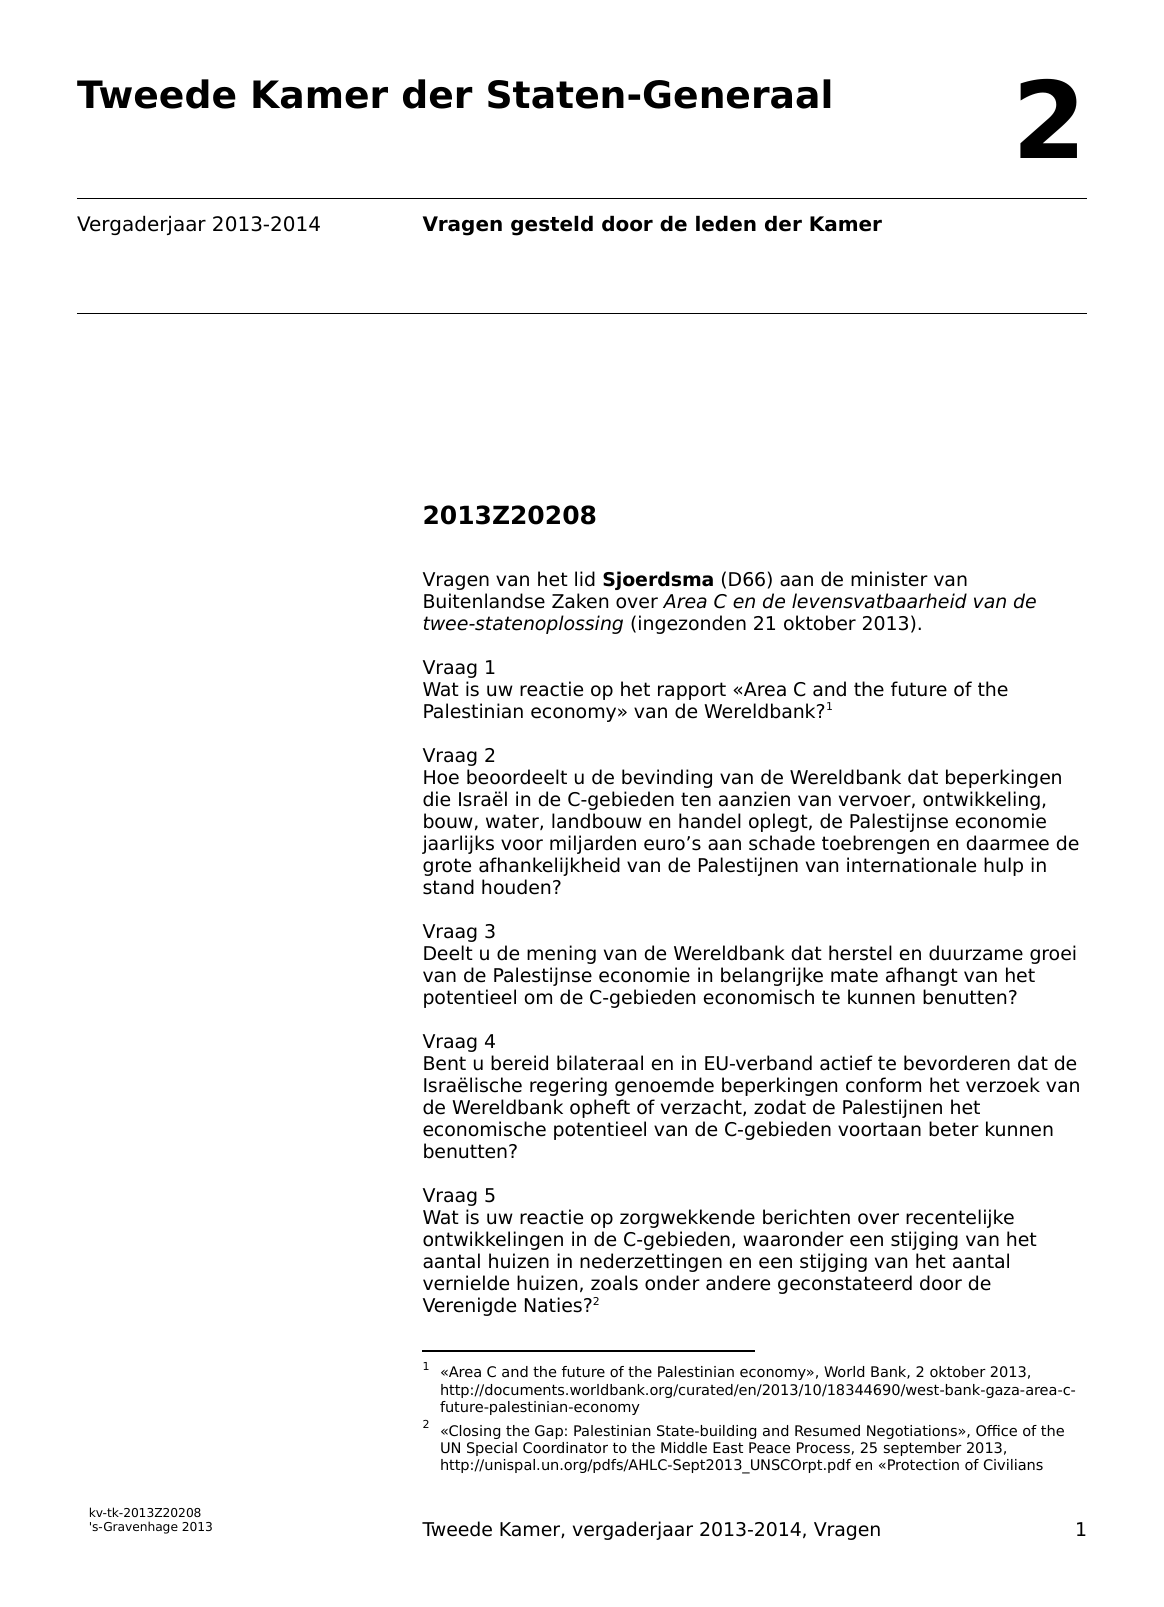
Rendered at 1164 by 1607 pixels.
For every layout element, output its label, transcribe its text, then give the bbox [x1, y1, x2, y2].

text Vraag 2 [422, 745, 1087, 767]
text «Closing the Gap: Palestinian State-building and Resumed Negotiations», Office of the UN Special Coordinator to the Middle East Peace Process, 25 september 2013, http://unispal.un.org/pdfs/AHLC-Sept2013_UNSCOrpt.pdf en «Protection of Civilians [422, 1418, 1087, 1474]
text 2013Z20208 [422, 501, 1087, 531]
text Vraag 3 [422, 921, 1087, 943]
text Vragen van het lid Sjoerdsma (D66) aan de minister van Buitenlandse Zaken over Area C en de levensvatbaarheid van de twee-statenoplossing (ingezonden 21 oktober 2013). [422, 569, 1087, 635]
text Bent u bereid bilateraal en in EU-verband actief te bevorderen dat de Israëlische regering genoemde beperkingen conform het verzoek van de Wereldbank opheft of verzacht, zodat de Palestijnen het economische potentieel van de C-gebieden voortaan beter kunnen benutten? [422, 1053, 1087, 1163]
table_cell Vergaderjaar 2013-2014 [77, 199, 422, 313]
text Wat is uw reactie op zorgwekkende berichten over recentelijke ontwikkelingen in de C-gebieden, waaronder een stijging van het aantal huizen in nederzettingen en een stijging van het aantal vernielde huizen, zoals onder andere geconstateerd door de Verenigde Naties? [422, 1207, 1087, 1317]
text 's-Gravenhage 2013 [88, 1520, 323, 1534]
table_cell Vragen gesteld door de leden der Kamer [422, 199, 1087, 313]
text Deelt u de mening van de Wereldbank dat herstel en duurzame groei van de Palestijnse economie in belangrijke mate afhangt van het potentieel om de C-gebieden economisch te kunnen benutten? [422, 943, 1087, 1009]
text Vraag 5 [422, 1185, 1087, 1207]
text Hoe beoordeelt u de bevinding van de Wereldbank dat beperkingen die Israël in de C-gebieden ten aanzien van vervoer, ontwikkeling, bouw, water, landbouw en handel oplegt, de Palestijnse economie jaarlijks voor miljarden euro’s aan schade toebrengen en daarmee de grote afhankelijkheid van de Palestijnen van internationale hulp in stand houden? [422, 767, 1087, 899]
table_header 2 [886, 59, 1087, 198]
text Vraag 4 [422, 1031, 1087, 1053]
text Wat is uw reactie op het rapport «Area C and the future of the Palestinian economy» van de Wereldbank? [422, 679, 1087, 723]
table_header Tweede Kamer der Staten-Generaal [77, 59, 886, 198]
text «Area C and the future of the Palestinian economy», World Bank, 2 oktober 2013, http://documents.worldbank.org/curated/en/2013/10/18344690/west-bank-gaza-area-c-future-palestinian-economy [422, 1360, 1087, 1416]
text Vraag 1 [422, 657, 1087, 679]
text kv-tk-2013Z20208 [88, 1506, 323, 1520]
